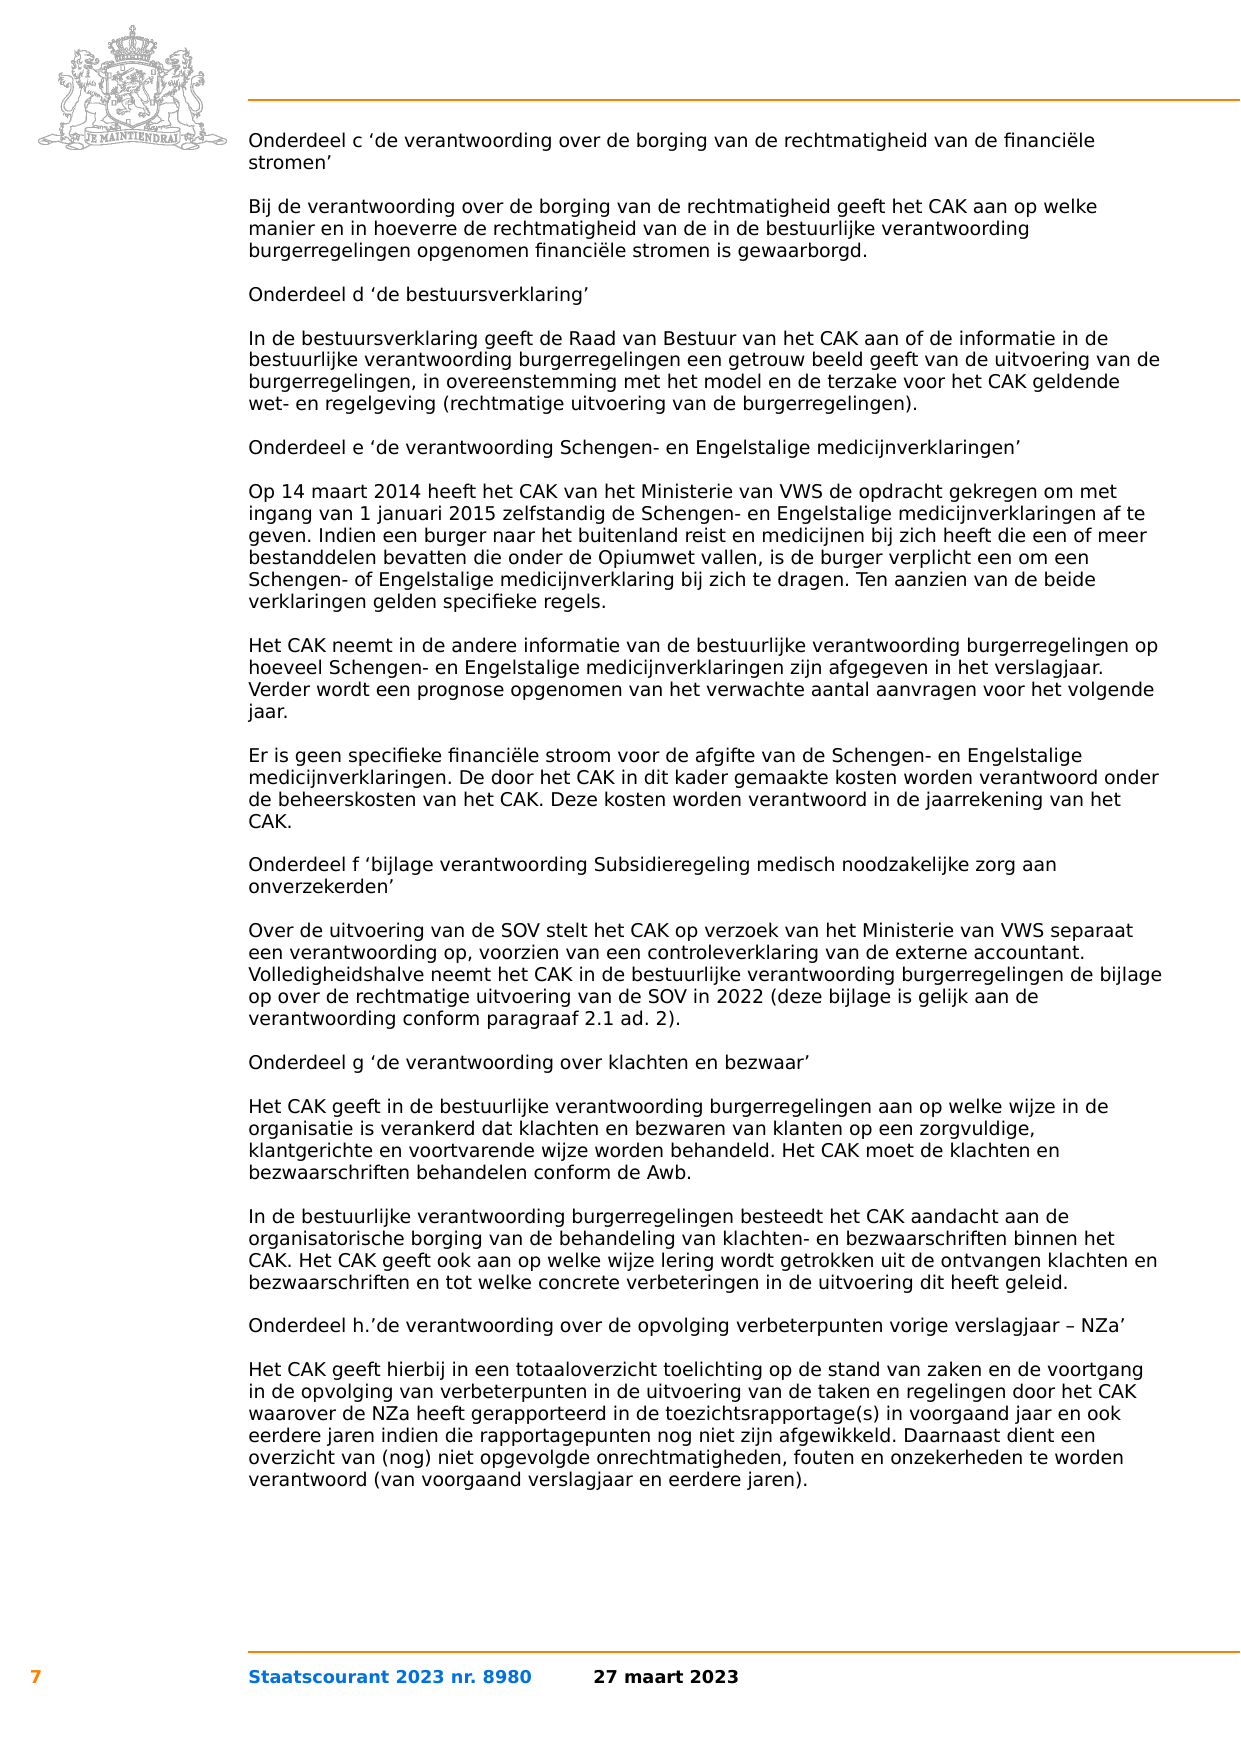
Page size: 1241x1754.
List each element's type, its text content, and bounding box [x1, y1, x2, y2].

text Het CAK neemt in de andere informatie van de bestuurlijke verantwoording burgerregelingen op hoeveel Schengen- en Engelstalige medicijnverklaringen zijn afgegeven in het verslagjaar. Verder wordt een prognose opgenomen van het verwachte aantal aanvragen voor het volgende jaar. [248, 635, 1163, 723]
subtitle Onderdeel h.’de verantwoording over de opvolging verbeterpunten vorige verslagjaar – NZa’ [248, 1315, 1163, 1337]
text Bij de verantwoording over de borging van de rechtmatigheid geeft het CAK aan op welke manier en in hoeverre de rechtmatigheid van de in de bestuurlijke verantwoording burgerregelingen opgenomen financiële stromen is gewaarborgd. [248, 196, 1163, 262]
subtitle Onderdeel e ‘de verantwoording Schengen- en Engelstalige medicijnverklaringen’ [248, 437, 1163, 459]
text Het CAK geeft in de bestuurlijke verantwoording burgerregelingen aan op welke wijze in de organisatie is verankerd dat klachten en bezwaren van klanten op een zorgvuldige, klantgerichte en voortvarende wijze worden behandeld. Het CAK moet de klachten en bezwaarschriften behandelen conform de Awb. [248, 1096, 1163, 1184]
text Op 14 maart 2014 heeft het CAK van het Ministerie van VWS de opdracht gekregen om met ingang van 1 januari 2015 zelfstandig de Schengen- en Engelstalige medicijnverklaringen af te geven. Indien een burger naar het buitenland reist en medicijnen bij zich heeft die een of meer bestanddelen bevatten die onder de Opiumwet vallen, is de burger verplicht een om een Schengen- of Engelstalige medicijnverklaring bij zich te dragen. Ten aanzien van de beide verklaringen gelden specifieke regels. [248, 481, 1163, 613]
text In de bestuurlijke verantwoording burgerregelingen besteedt het CAK aandacht aan de organisatorische borging van de behandeling van klachten- en bezwaarschriften binnen het CAK. Het CAK geeft ook aan op welke wijze lering wordt getrokken uit de ontvangen klachten en bezwaarschriften en tot welke concrete verbeteringen in de uitvoering dit heeft geleid. [248, 1206, 1163, 1293]
text Er is geen specifieke financiële stroom voor de afgifte van de Schengen- en Engelstalige medicijnverklaringen. De door het CAK in dit kader gemaakte kosten worden verantwoord onder de beheerskosten van het CAK. Deze kosten worden verantwoord in de jaarrekening van het CAK. [248, 744, 1163, 832]
subtitle Onderdeel d ‘de bestuursverklaring’ [248, 283, 1163, 306]
subtitle Onderdeel f ‘bijlage verantwoording Subsidieregeling medisch noodzakelijke zorg aan onverzekerden’ [248, 854, 1163, 898]
text Het CAK geeft hierbij in een totaaloverzicht toelichting op de stand van zaken en de voortgang in de opvolging van verbeterpunten in de uitvoering van de taken en regelingen door het CAK waarover de NZa heeft gerapporteerd in de toezichtsrapportage(s) in voorgaand jaar en ook eerdere jaren indien die rapportagepunten nog niet zijn afgewikkeld. Daarnaast dient een overzicht van (nog) niet opgevolgde onrechtmatigheden, fouten en onzekerheden te worden verantwoord (van voorgaand verslagjaar en eerdere jaren). [248, 1359, 1163, 1491]
subtitle Onderdeel c ‘de verantwoording over de borging van de rechtmatigheid van de financiële stromen’ [248, 130, 1163, 174]
text In de bestuursverklaring geeft de Raad van Bestuur van het CAK aan of de informatie in de bestuurlijke verantwoording burgerregelingen een getrouw beeld geeft van de uitvoering van de burgerregelingen, in overeenstemming met het model en de terzake voor het CAK geldende wet- en regelgeving (rechtmatige uitvoering van de burgerregelingen). [248, 327, 1163, 415]
text Over de uitvoering van de SOV stelt het CAK op verzoek van het Ministerie van VWS separaat een verantwoording op, voorzien van een controleverklaring van de externe accountant. Volledigheidshalve neemt het CAK in de bestuurlijke verantwoording burgerregelingen de bijlage op over de rechtmatige uitvoering van de SOV in 2022 (deze bijlage is gelijk aan de verantwoording conform paragraaf 2.1 ad. 2). [248, 920, 1163, 1030]
subtitle Onderdeel g ‘de verantwoording over klachten en bezwaar’ [248, 1052, 1163, 1074]
picture [38, 25, 227, 150]
